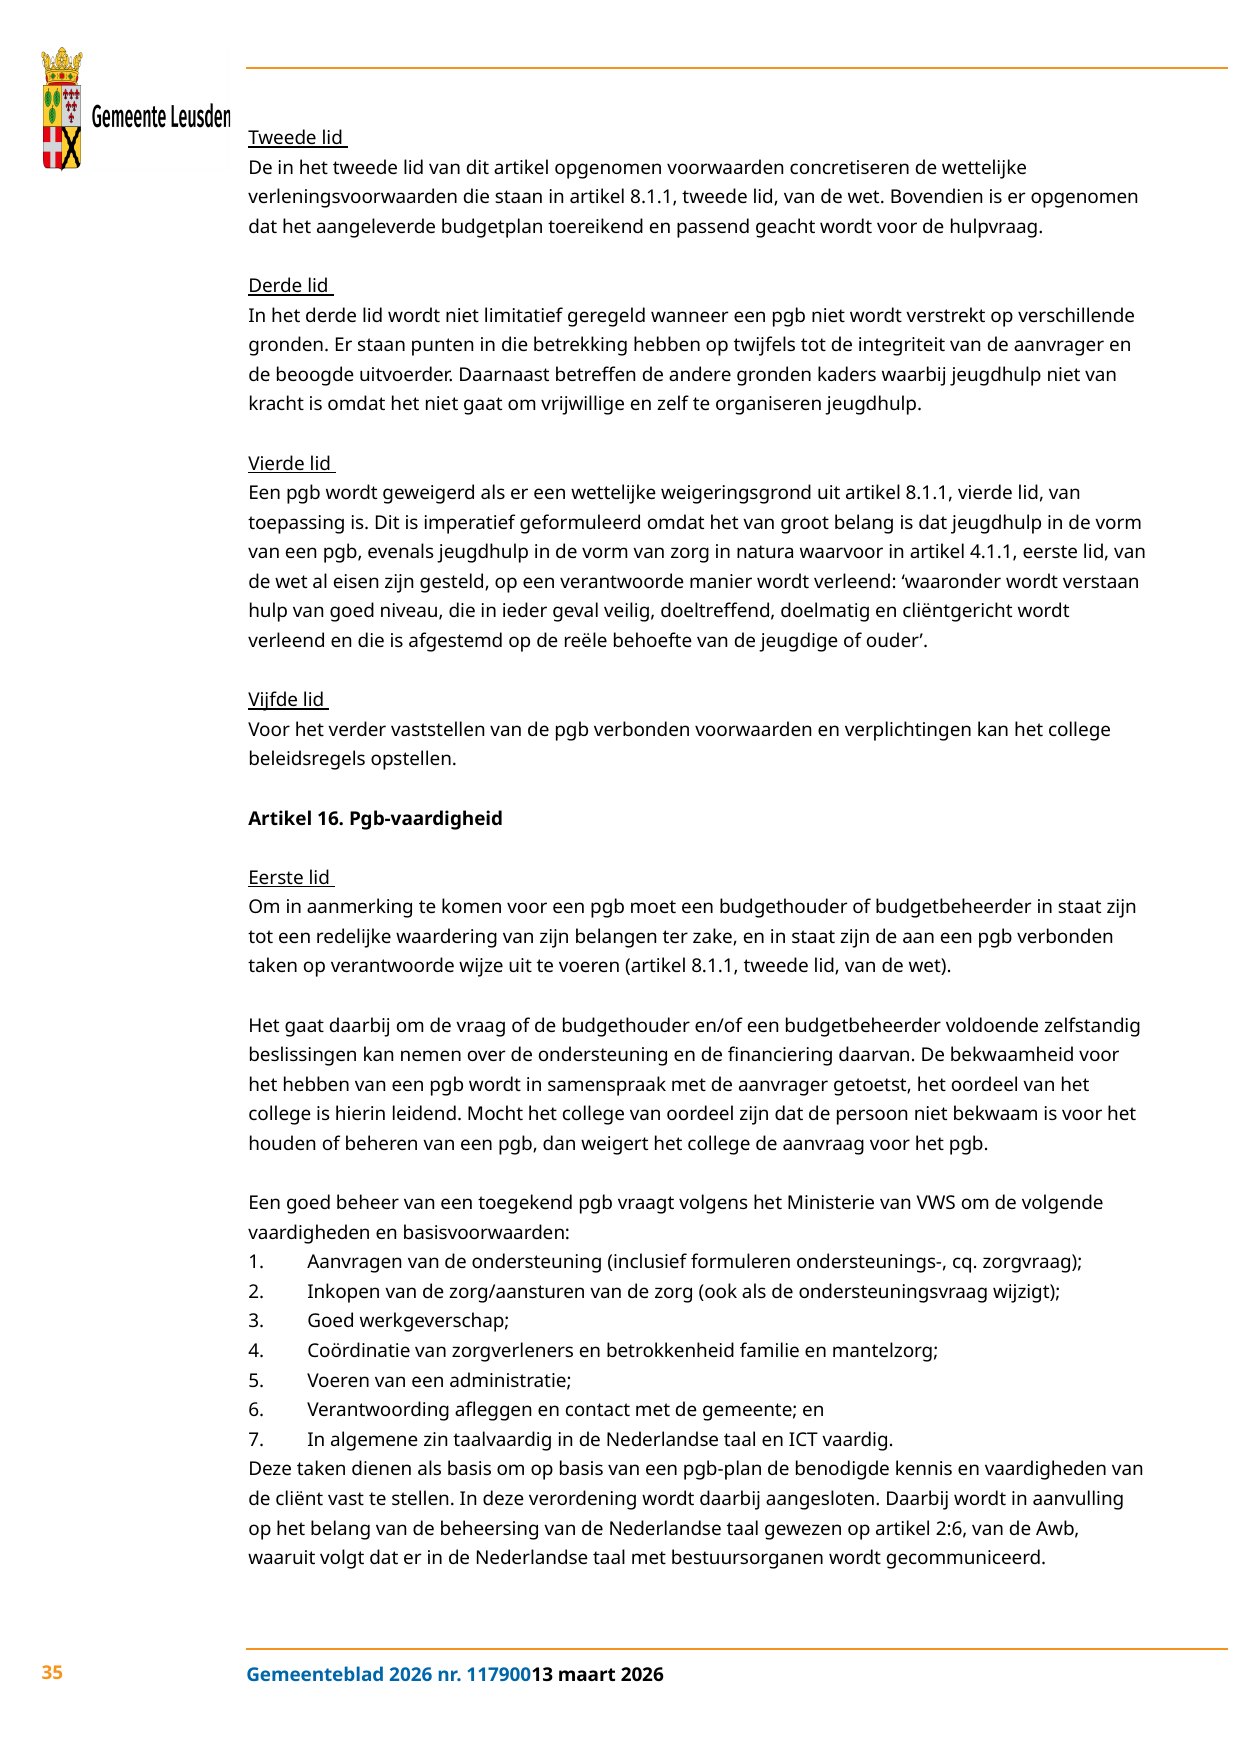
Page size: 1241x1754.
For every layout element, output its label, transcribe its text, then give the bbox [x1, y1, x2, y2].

text In het derde lid wordt niet limitatief geregeld wanneer een pgb niet wordt verstrekt op verschillende gronden. Er staan punten in die betrekking hebben op twijfels tot de integriteit van de aanvrager en de beoogde uitvoerder. Daarnaast betreffen de andere gronden kaders waarbij jeugdhulp niet van kracht is omdat het niet gaat om vrijwillige en zelf te organiseren jeugdhulp. [248, 302, 1152, 416]
text Om in aanmerking te komen voor een pgb moet een budgethouder of budgetbeheerder in staat zijn tot een redelijke waardering van zijn belangen ter zake, en in staat zijn de aan een pgb verbonden taken op verantwoorde wijze uit te voeren (artikel 8.1.1, tweede lid, van de wet). [248, 893, 1152, 978]
text Vijfde lid [248, 686, 1152, 712]
list Verantwoording afleggen en contact met de gemeente; en [248, 1396, 1152, 1422]
text Vierde lid [248, 450, 1152, 476]
list Voeren van een administratie; [248, 1367, 1152, 1393]
text Het gaat daarbij om de vraag of de budgethouder en/of een budgetbeheerder voldoende zelfstandig beslissingen kan nemen over de ondersteuning en de financiering daarvan. De bekwaamheid voor het hebben van een pgb wordt in samenspraak met de aanvrager getoetst, het oordeel van het college is hierin leidend. Mocht het college van oordeel zijn dat de persoon niet bekwaam is voor het houden of beheren van een pgb, dan weigert het college de aanvraag voor het pgb. [248, 1012, 1152, 1156]
text Derde lid [248, 272, 1152, 298]
text Deze taken dienen als basis om op basis van een pgb-plan de benodigde kennis en vaardigheden van de cliënt vast te stellen. In deze verordening wordt daarbij aangesloten. Daarbij wordt in aanvulling op het belang van de beheersing van de Nederlandse taal gewezen op artikel 2:6, van de Awb, waaruit volgt dat er in de Nederlandse taal met bestuursorganen wordt gecommuniceerd. [248, 1456, 1152, 1570]
list Coördinatie van zorgverleners en betrokkenheid familie en mantelzorg; [248, 1337, 1152, 1363]
list Goed werkgeverschap; [248, 1308, 1152, 1333]
text De in het tweede lid van dit artikel opgenomen voorwaarden concretiseren de wettelijke verleningsvoorwaarden die staan in artikel 8.1.1, tweede lid, van de wet. Bovendien is er opgenomen dat het aangeleverde budgetplan toereikend en passend geacht wordt voor de hulpvraag. [248, 154, 1152, 239]
list In algemene zin taalvaardig in de Nederlandse taal en ICT vaardig. [248, 1426, 1152, 1452]
text Eerste lid [248, 864, 1152, 890]
text Voor het verder vaststellen van de pgb verbonden voorwaarden en verplichtingen kan het college beleidsregels opstellen. [248, 716, 1152, 771]
text Een goed beheer van een toegekend pgb vraagt volgens het Ministerie van VWS om de volgende vaardigheden en basisvoorwaarden: [248, 1189, 1152, 1245]
picture [41, 47, 231, 172]
text Tweede lid [248, 124, 1152, 150]
list Aanvragen van de ondersteuning (inclusief formuleren ondersteunings-, cq. zorgvraag); [248, 1248, 1152, 1274]
text Een pgb wordt geweigerd als er een wettelijke weigeringsgrond uit artikel 8.1.1, vierde lid, van toepassing is. Dit is imperatief geformuleerd omdat het van groot belang is dat jeugdhulp in de vorm van een pgb, evenals jeugdhulp in de vorm van zorg in natura waarvoor in artikel 4.1.1, eerste lid, van de wet al eisen zijn gesteld, op een verantwoorde manier wordt verleend: ‘waaronder wordt verstaan hulp van goed niveau, die in ieder geval veilig, doeltreffend, doelmatig en cliëntgericht wordt verleend en die is afgestemd op de reële behoefte van de jeugdige of ouder’. [248, 479, 1152, 653]
list Inkopen van de zorg/aansturen van de zorg (ook als de ondersteuningsvraag wijzigt); [248, 1278, 1152, 1304]
text Artikel 16. Pgb-vaardigheid [248, 805, 1152, 831]
